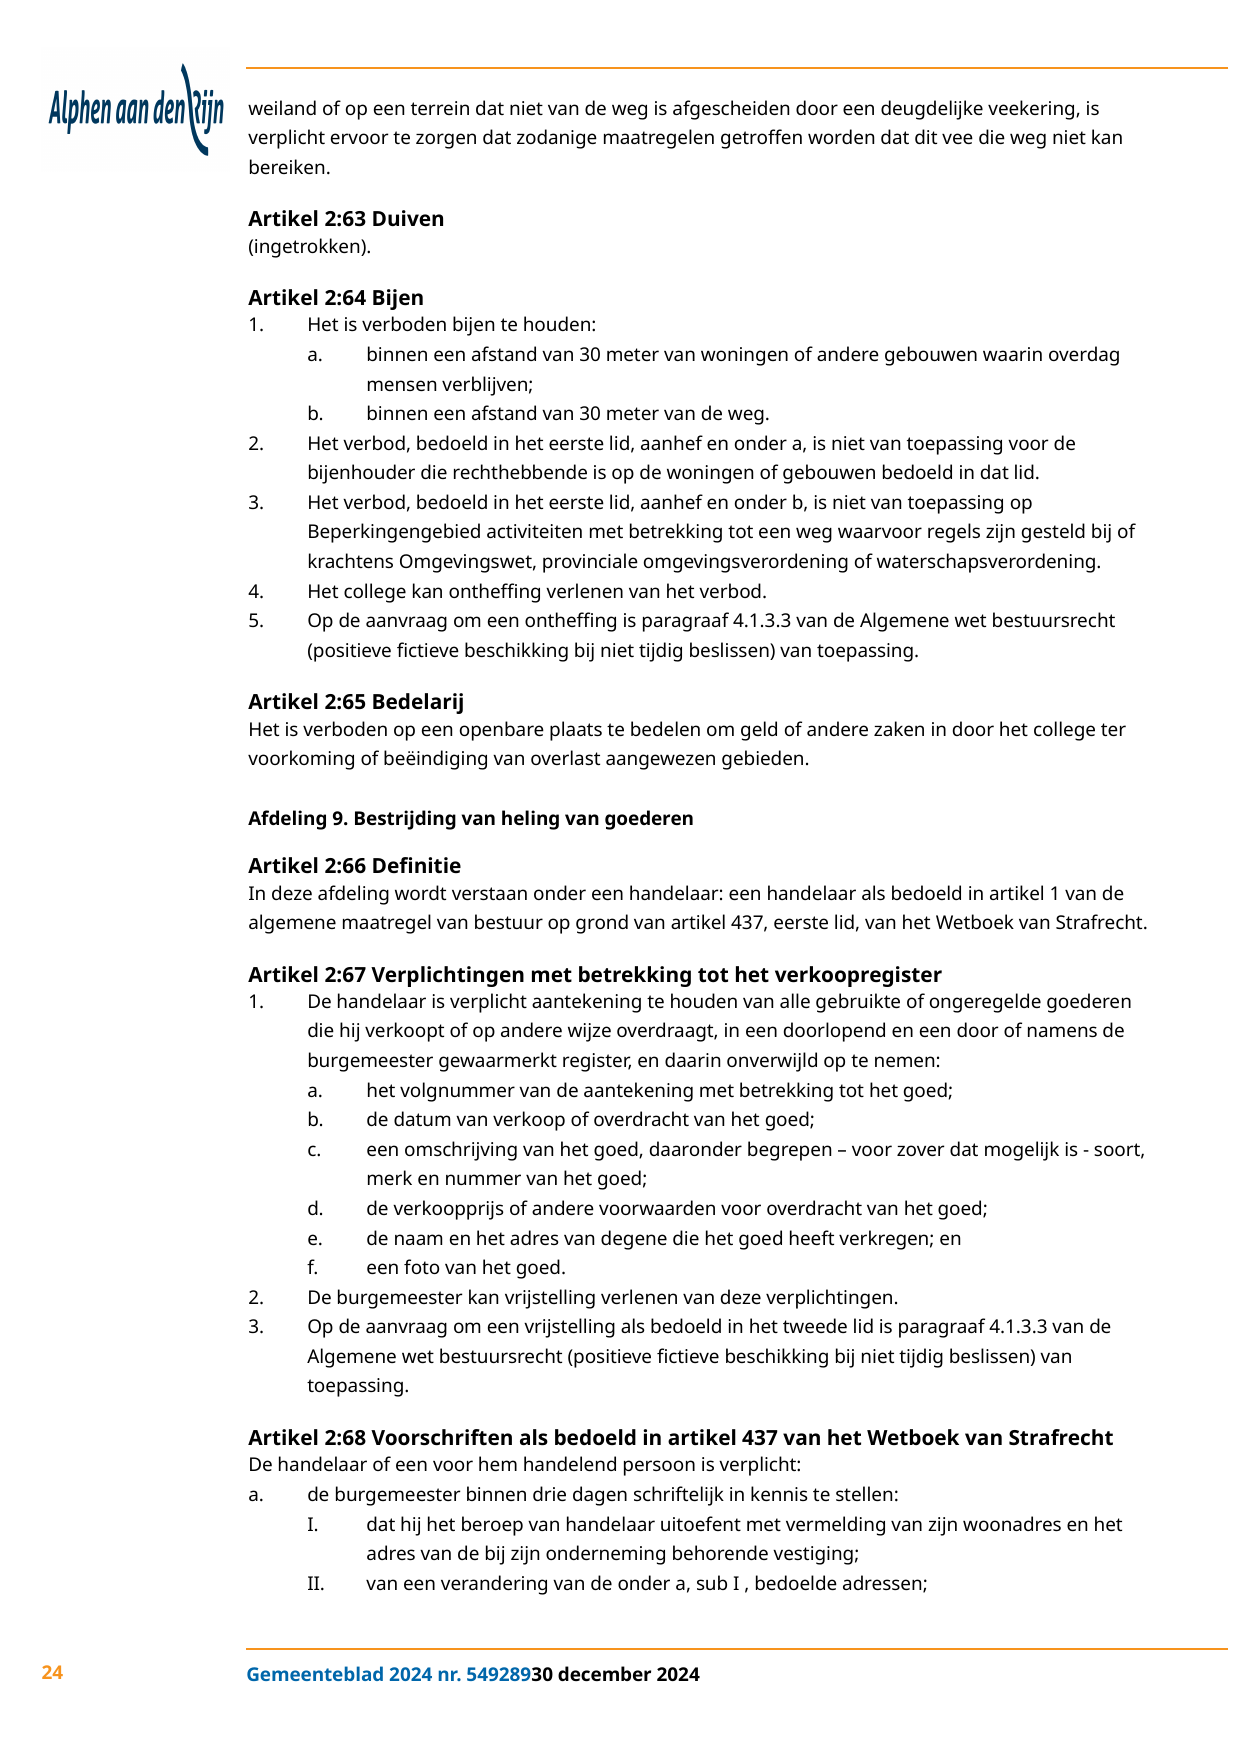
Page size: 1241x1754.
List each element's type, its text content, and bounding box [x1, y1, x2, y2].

list binnen een afstand van 30 meter van woningen of andere gebouwen waarin overdag mensen verblijven; [307, 341, 1152, 397]
list dat hij het beroep van handelaar uitoefent met vermelding van zijn woonadres en het adres van de bij zijn onderneming behorende vestiging; [307, 1511, 1152, 1566]
list Het college kan ontheffing verlenen van het verbod. [248, 578, 1152, 604]
text Artikel 2:64 Bijen [248, 283, 1152, 312]
list de datum van verkoop of overdracht van het goed; [307, 1106, 1152, 1132]
list Het is verboden bijen te houden: [248, 312, 1152, 337]
picture [41, 47, 231, 172]
text Artikel 2:65 Bedelarij [248, 687, 1152, 716]
text De handelaar of een voor hem handelend persoon is verplicht: [248, 1452, 1152, 1477]
list het volgnummer van de aantekening met betrekking tot het goed; [307, 1077, 1152, 1103]
list van een verandering van de onder a, sub I , bedoelde adressen; [307, 1570, 1152, 1596]
list een foto van het goed. [307, 1254, 1152, 1280]
list de naam en het adres van degene die het goed heeft verkregen; en [307, 1225, 1152, 1251]
list de verkoopprijs of andere voorwaarden voor overdracht van het goed; [307, 1195, 1152, 1221]
text Het is verboden op een openbare plaats te bedelen om geld of andere zaken in door het college ter voorkoming of beëindiging van overlast aangewezen gebieden. [248, 716, 1152, 771]
list de burgemeester binnen drie dagen schriftelijk in kennis te stellen: [248, 1481, 1152, 1507]
text Artikel 2:66 Definitie [248, 851, 1152, 880]
text (ingetrokken). [248, 233, 1152, 258]
list Het verbod, bedoeld in het eerste lid, aanhef en onder b, is niet van toepassing op [248, 489, 1152, 515]
text In deze afdeling wordt verstaan onder een handelaar: een handelaar als bedoeld in artikel 1 van de algemene maatregel van bestuur op grond van artikel 437, eerste lid, van het Wetboek van Strafrecht. [248, 880, 1152, 935]
list Op de aanvraag om een vrijstelling als bedoeld in het tweede lid is paragraaf 4.1.3.3 van de Algemene wet bestuursrecht (positieve fictieve beschikking bij niet tijdig beslissen) van toepassing. [248, 1313, 1152, 1398]
text Afdeling 9. Bestrijding van heling van goederen [248, 805, 1152, 830]
text Artikel 2:63 Duiven [248, 204, 1152, 233]
list een omschrijving van het goed, daaronder begrepen – voor zover dat mogelijk is - soort, merk en nummer van het goed; [307, 1136, 1152, 1191]
text Artikel 2:68 Voorschriften als bedoeld in artikel 437 van het Wetboek van Strafrecht [248, 1423, 1152, 1452]
list Op de aanvraag om een ontheffing is paragraaf 4.1.3.3 van de Algemene wet bestuursrecht (positieve fictieve beschikking bij niet tijdig beslissen) van toepassing. [248, 607, 1152, 663]
text Artikel 2:67 Verplichtingen met betrekking tot het verkoopregister [248, 960, 1152, 988]
list De handelaar is verplicht aantekening te houden van alle gebruikte of ongeregelde goederen die hij verkoopt of op andere wijze overdraagt, in een doorlopend en een door of namens de burgemeester gewaarmerkt register, en daarin onverwijld op te nemen: [248, 988, 1152, 1073]
text weiland of op een terrein dat niet van de weg is afgescheiden door een deugdelijke veekering, is verplicht ervoor te zorgen dat zodanige maatregelen getroffen worden dat dit vee die weg niet kan bereiken. [248, 95, 1152, 180]
list De burgemeester kan vrijstelling verlenen van deze verplichtingen. [248, 1284, 1152, 1310]
list Beperkingengebied activiteiten met betrekking tot een weg waarvoor regels zijn gesteld bij of krachtens Omgevingswet, provinciale omgevingsverordening of waterschapsverordening. [248, 519, 1152, 574]
list binnen een afstand van 30 meter van de weg. [307, 400, 1152, 426]
list Het verbod, bedoeld in het eerste lid, aanhef en onder a, is niet van toepassing voor de bijenhouder die rechthebbende is op de woningen of gebouwen bedoeld in dat lid. [248, 430, 1152, 485]
